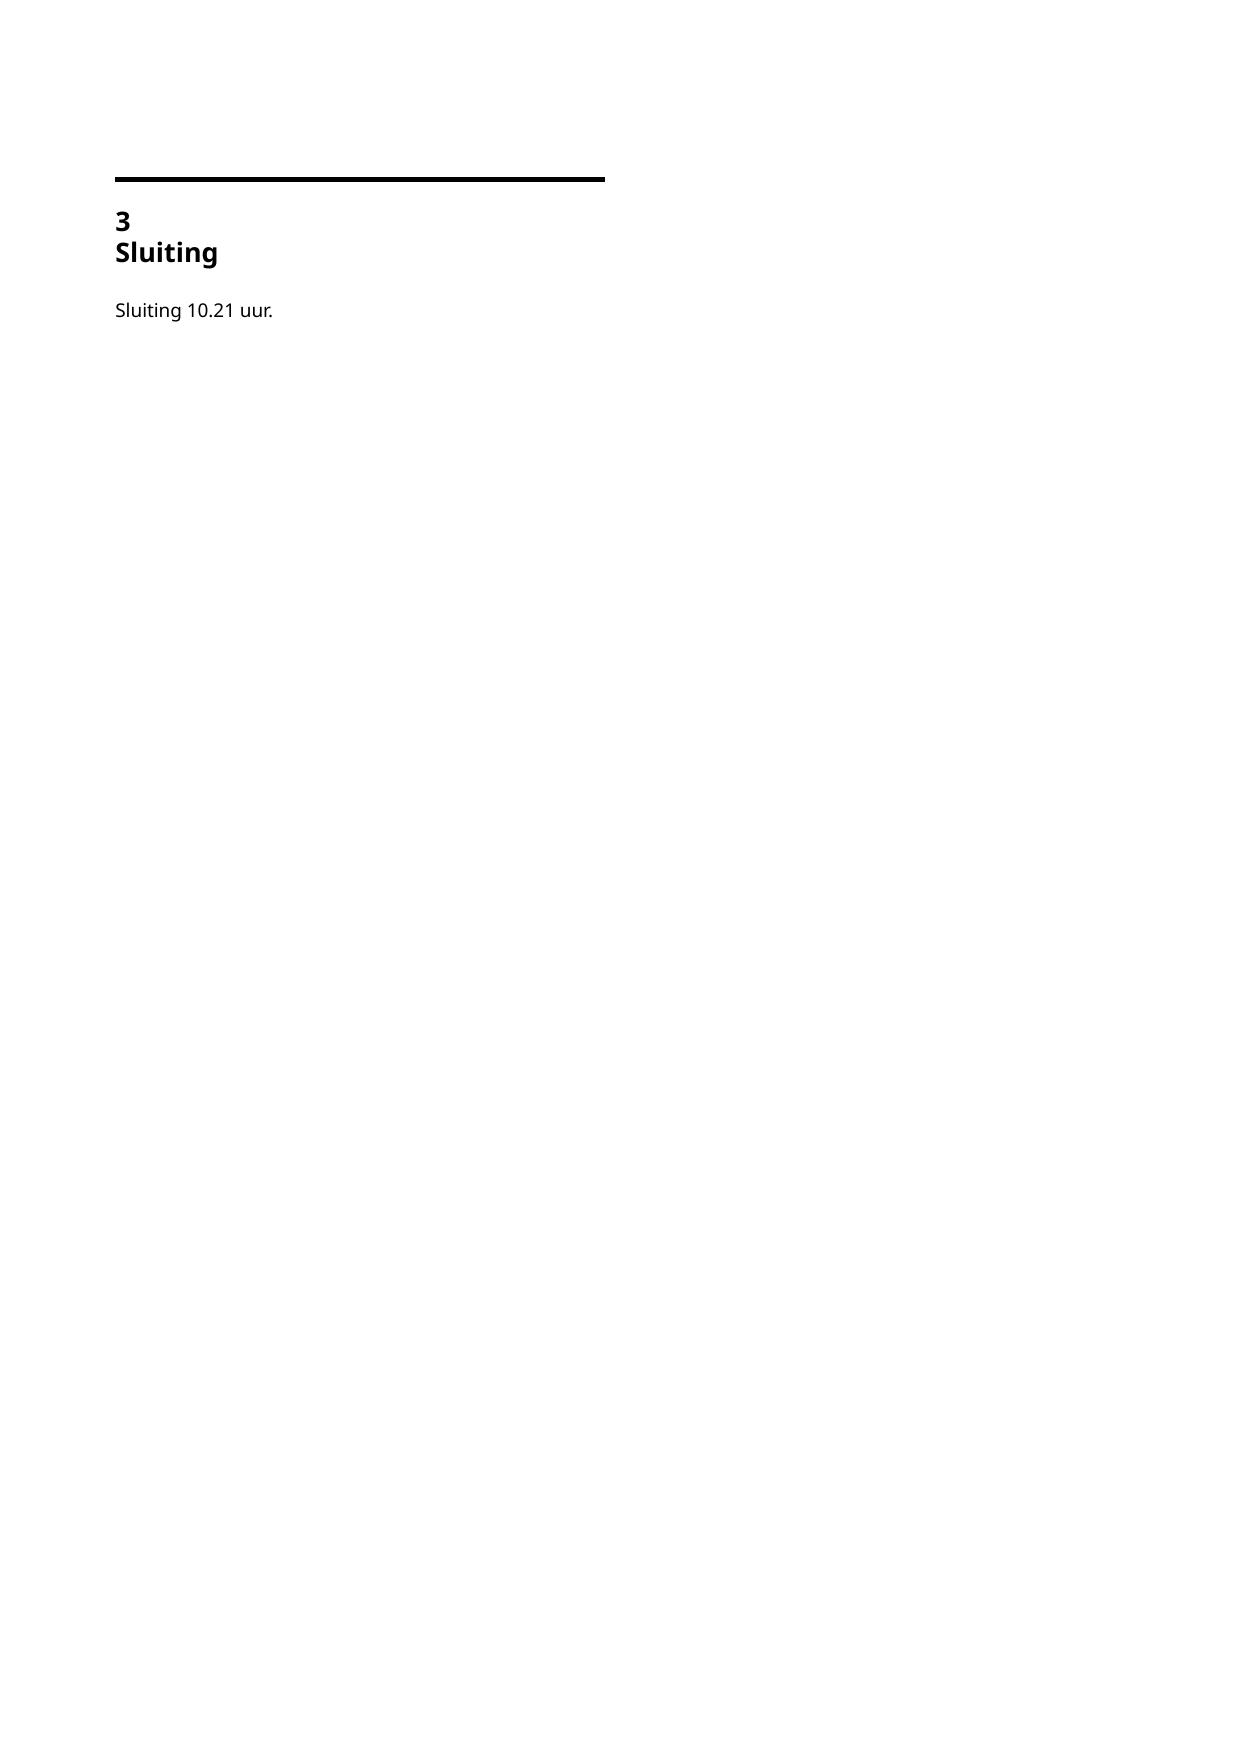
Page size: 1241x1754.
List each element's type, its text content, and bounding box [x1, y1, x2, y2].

text 3 [115, 203, 605, 239]
text Sluiting 10.21 uur. [115, 302, 605, 322]
text Sluiting [115, 239, 605, 283]
